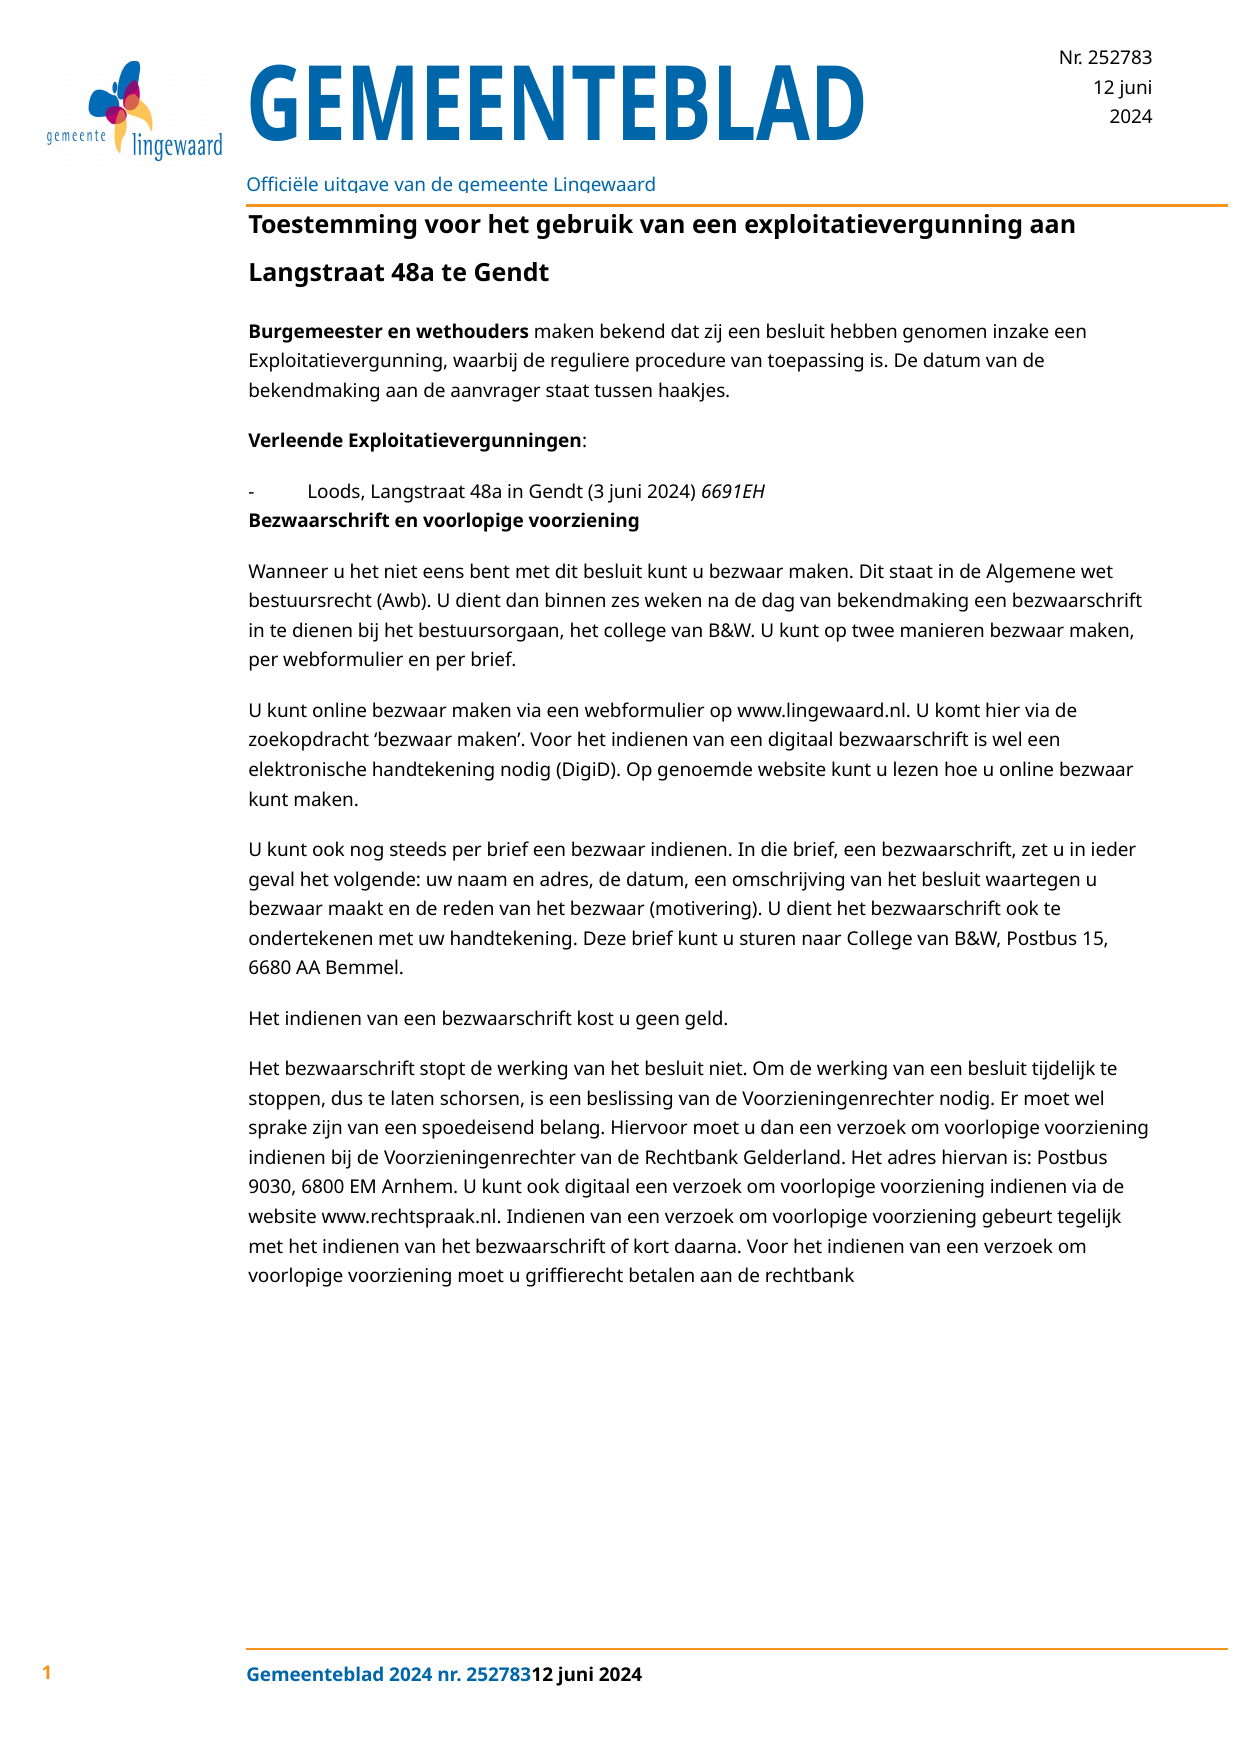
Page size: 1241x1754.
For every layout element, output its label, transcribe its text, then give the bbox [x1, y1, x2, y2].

text Burgemeester en wethouders maken bekend dat zij een besluit hebben genomen inzake een Exploitatievergunning, waarbij de reguliere procedure van toepassing is. De datum van de bekendmaking aan de aanvrager staat tussen haakjes. [248, 318, 1152, 403]
text U kunt online bezwaar maken via een webformulier op www.lingewaard.nl. U komt hier via de zoekopdracht ‘bezwaar maken’. Voor het indienen van een digitaal bezwaarschrift is wel een elektronische handtekening nodig (DigiD). Op genoemde website kunt u lezen hoe u online bezwaar kunt maken. [248, 697, 1152, 812]
text Toestemming voor het gebruik van een exploitatievergunning aan Langstraat 48a te Gendt [248, 207, 1152, 288]
text Wanneer u het niet eens bent met dit besluit kunt u bezwaar maken. Dit staat in de Algemene wet bestuursrecht (Awb). U dient dan binnen zes weken na de dag van bekendmaking een bezwaarschrift in te dienen bij het bestuursorgaan, het college van B&W. U kunt op twee manieren bezwaar maken, per webformulier en per brief. [248, 558, 1152, 672]
text U kunt ook nog steeds per brief een bezwaar indienen. In die brief, een bezwaarschrift, zet u in ieder geval het volgende: uw naam en adres, de datum, een omschrijving van het besluit waartegen u bezwaar maakt en de reden van het bezwaar (motivering). U dient het bezwaarschrift ook te ondertekenen met uw handtekening. Deze brief kunt u sturen naar College van B&W, Postbus 15, 6680 AA Bemmel. [248, 836, 1152, 980]
list Loods, Langstraat 48a in Gendt (3 juni 2024) 6691EH [248, 478, 1152, 504]
text Bezwaarschrift en voorlopige voorziening [248, 507, 1152, 533]
picture [41, 47, 231, 172]
text Verleende Exploitatievergunningen: [248, 427, 1152, 453]
text Het indienen van een bezwaarschrift kost u geen geld. [248, 1005, 1152, 1031]
text Het bezwaarschrift stopt de werking van het besluit niet. Om de werking van een besluit tijdelijk te stoppen, dus te laten schorsen, is een beslissing van de Voorzieningenrechter nodig. Er moet wel sprake zijn van een spoedeisend belang. Hiervoor moet u dan een verzoek om voorlopige voorziening indienen bij de Voorzieningenrechter van de Rechtbank Gelderland. Het adres hiervan is: Postbus 9030, 6800 EM Arnhem. U kunt ook digitaal een verzoek om voorlopige voorziening indienen via de website www.rechtspraak.nl. Indienen van een verzoek om voorlopige voorziening gebeurt tegelijk met het indienen van het bezwaarschrift of kort daarna. Voor het indienen van een verzoek om voorlopige voorziening moet u griffierecht betalen aan de rechtbank [248, 1055, 1152, 1288]
